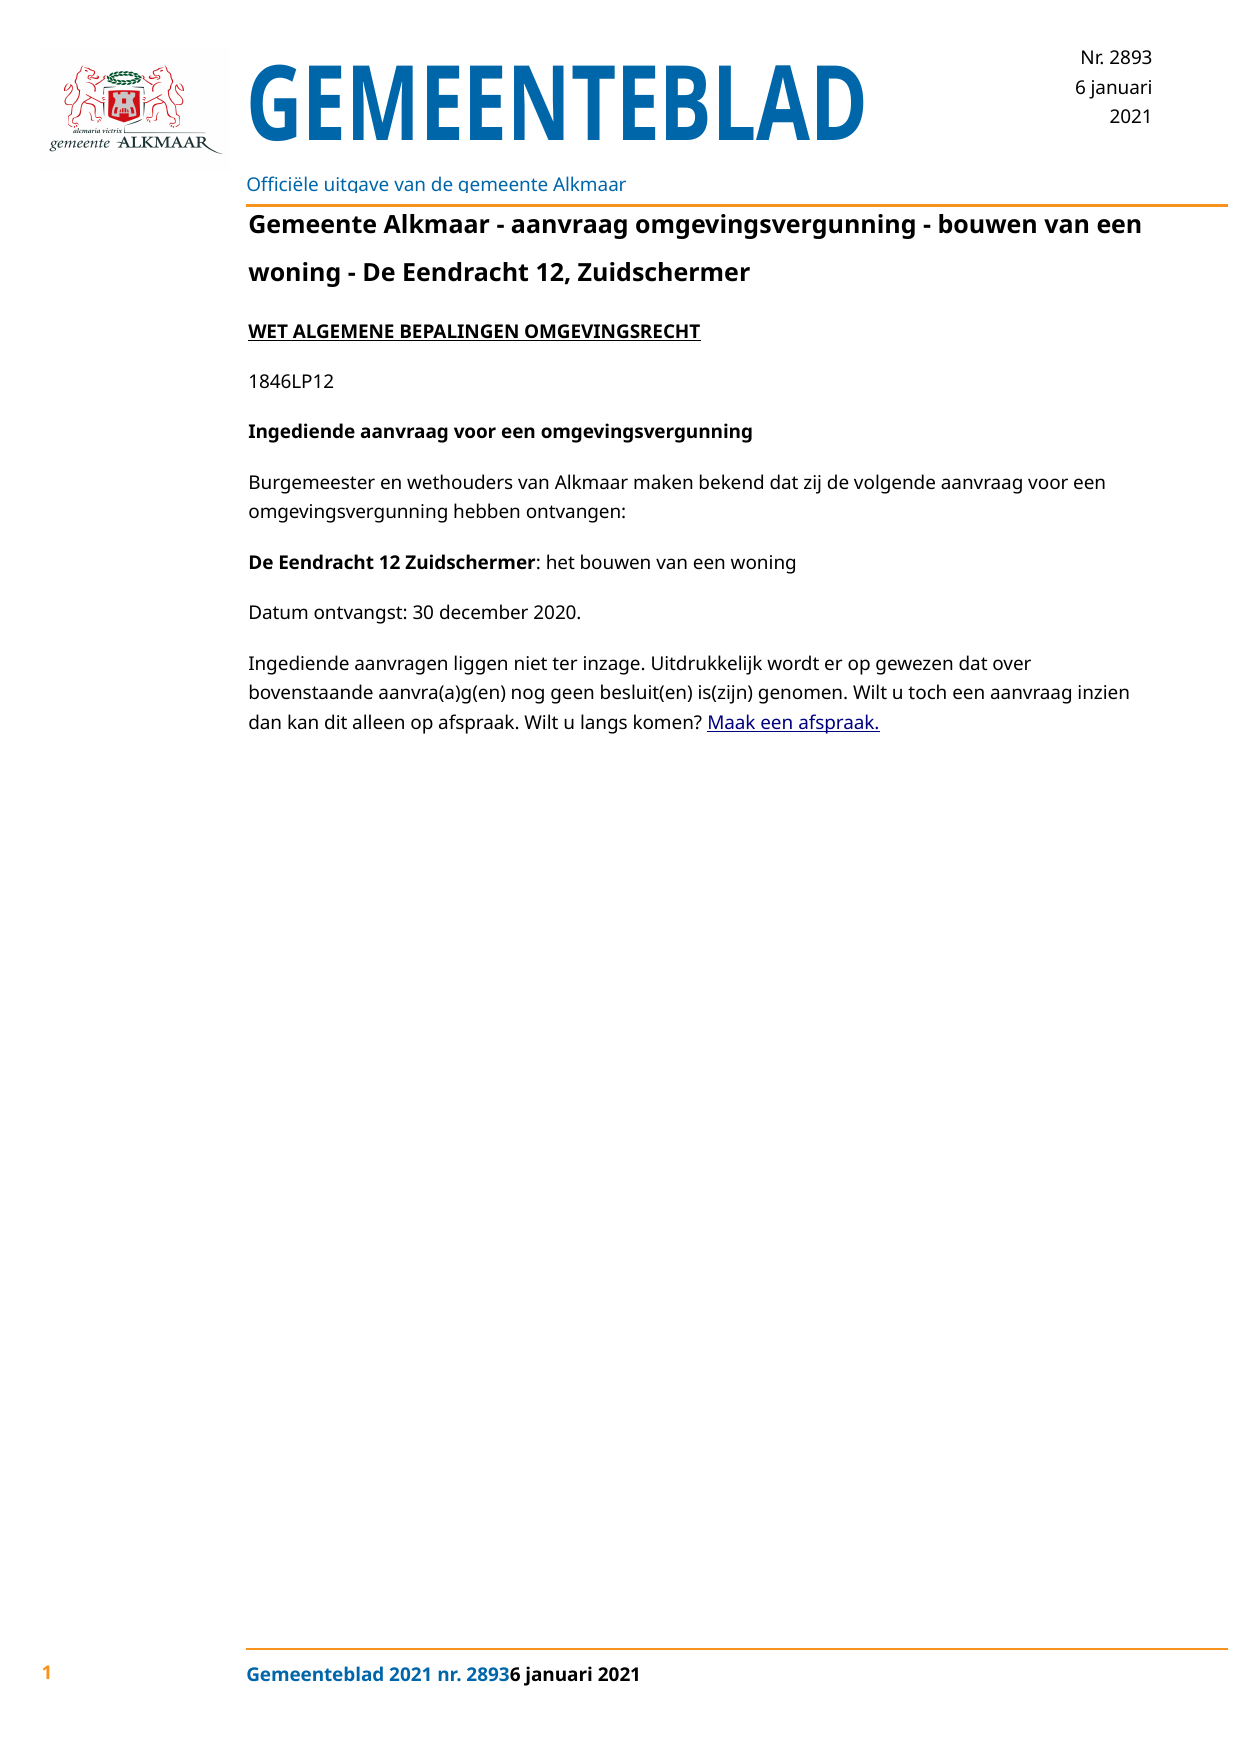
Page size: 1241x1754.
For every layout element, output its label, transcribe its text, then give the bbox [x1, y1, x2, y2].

text Ingediende aanvraag voor een omgevingsvergunning [248, 419, 1152, 444]
text 1846LP12 [248, 368, 1152, 394]
text WET ALGEMENE BEPALINGEN OMGEVINGSRECHT [248, 318, 1152, 344]
picture [41, 47, 231, 172]
text De Eendracht 12 Zuidschermer: het bouwen van een woning [248, 549, 1152, 575]
text Gemeente Alkmaar - aanvraag omgevingsvergunning - bouwen van een woning - De Eendracht 12, Zuidschermer [248, 207, 1152, 288]
text Ingediende aanvragen liggen niet ter inzage. Uitdrukkelijk wordt er op gewezen dat over bovenstaande aanvra(a)g(en) nog geen besluit(en) is(zijn) genomen. Wilt u toch een aanvraag inzien dan kan dit alleen op afspraak. Wilt u langs komen? Maak een afspraak. [248, 650, 1152, 735]
text Datum ontvangst: 30 december 2020. [248, 599, 1152, 625]
text Burgemeester en wethouders van Alkmaar maken bekend dat zij de volgende aanvraag voor een omgevingsvergunning hebben ontvangen: [248, 469, 1152, 524]
